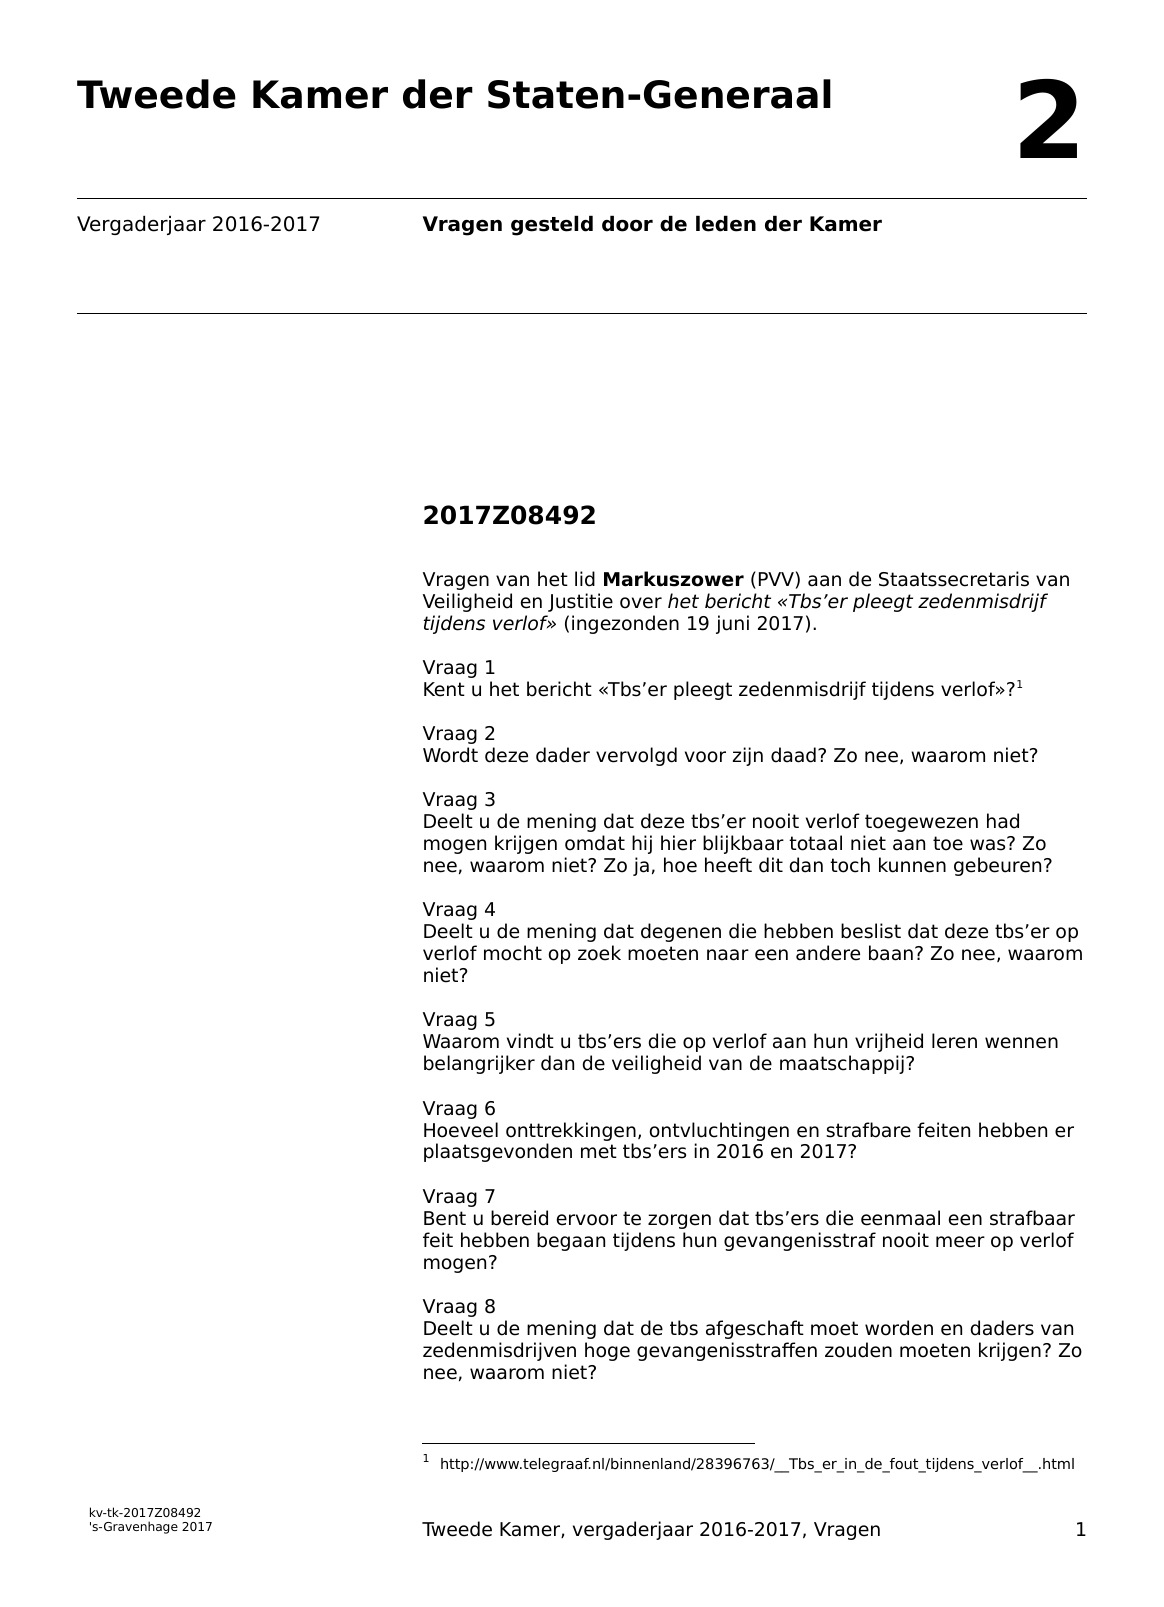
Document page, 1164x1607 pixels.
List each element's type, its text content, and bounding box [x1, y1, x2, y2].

table_cell Vragen gesteld door de leden der Kamer [422, 199, 1087, 313]
text 2017Z08492 [422, 501, 1087, 531]
text http://www.telegraaf.nl/binnenland/28396763/__Tbs_er_in_de_fout_tijdens_verlof__.html [422, 1452, 1087, 1474]
text kv-tk-2017Z08492 [88, 1506, 323, 1520]
table_header Tweede Kamer der Staten-Generaal [77, 59, 886, 198]
text Vraag 7 [422, 1186, 1087, 1208]
text Deelt u de mening dat de tbs afgeschaft moet worden en daders van zedenmisdrijven hoge gevangenisstraffen zouden moeten krijgen? Zo nee, waarom niet? [422, 1318, 1087, 1384]
text Waarom vindt u tbs’ers die op verlof aan hun vrijheid leren wennen belangrijker dan de veiligheid van de maatschappij? [422, 1031, 1087, 1075]
text 's-Gravenhage 2017 [88, 1520, 323, 1534]
text Vraag 4 [422, 899, 1087, 921]
text Bent u bereid ervoor te zorgen dat tbs’ers die eenmaal een strafbaar feit hebben begaan tijdens hun gevangenisstraf nooit meer op verlof mogen? [422, 1208, 1087, 1273]
table_cell Vergaderjaar 2016-2017 [77, 199, 422, 313]
text Vraag 6 [422, 1097, 1087, 1119]
text Vraag 1 [422, 657, 1087, 679]
text Deelt u de mening dat degenen die hebben beslist dat deze tbs’er op verlof mocht op zoek moeten naar een andere baan? Zo nee, waarom niet? [422, 921, 1087, 987]
text Vraag 5 [422, 1009, 1087, 1031]
text Wordt deze dader vervolgd voor zijn daad? Zo nee, waarom niet? [422, 745, 1087, 767]
text Vraag 3 [422, 789, 1087, 811]
text Vraag 8 [422, 1296, 1087, 1318]
text Vragen van het lid Markuszower (PVV) aan de Staatssecretaris van Veiligheid en Justitie over het bericht «Tbs’er pleegt zedenmisdrijf tijdens verlof» (ingezonden 19 juni 2017). [422, 569, 1087, 635]
table_header 2 [886, 59, 1087, 198]
text Kent u het bericht «Tbs’er pleegt zedenmisdrijf tijdens verlof»? [422, 679, 1087, 701]
text Deelt u de mening dat deze tbs’er nooit verlof toegewezen had mogen krijgen omdat hij hier blijkbaar totaal niet aan toe was? Zo nee, waarom niet? Zo ja, hoe heeft dit dan toch kunnen gebeuren? [422, 811, 1087, 877]
text Hoeveel onttrekkingen, ontvluchtingen en strafbare feiten hebben er plaatsgevonden met tbs’ers in 2016 en 2017? [422, 1119, 1087, 1163]
text Vraag 2 [422, 723, 1087, 745]
